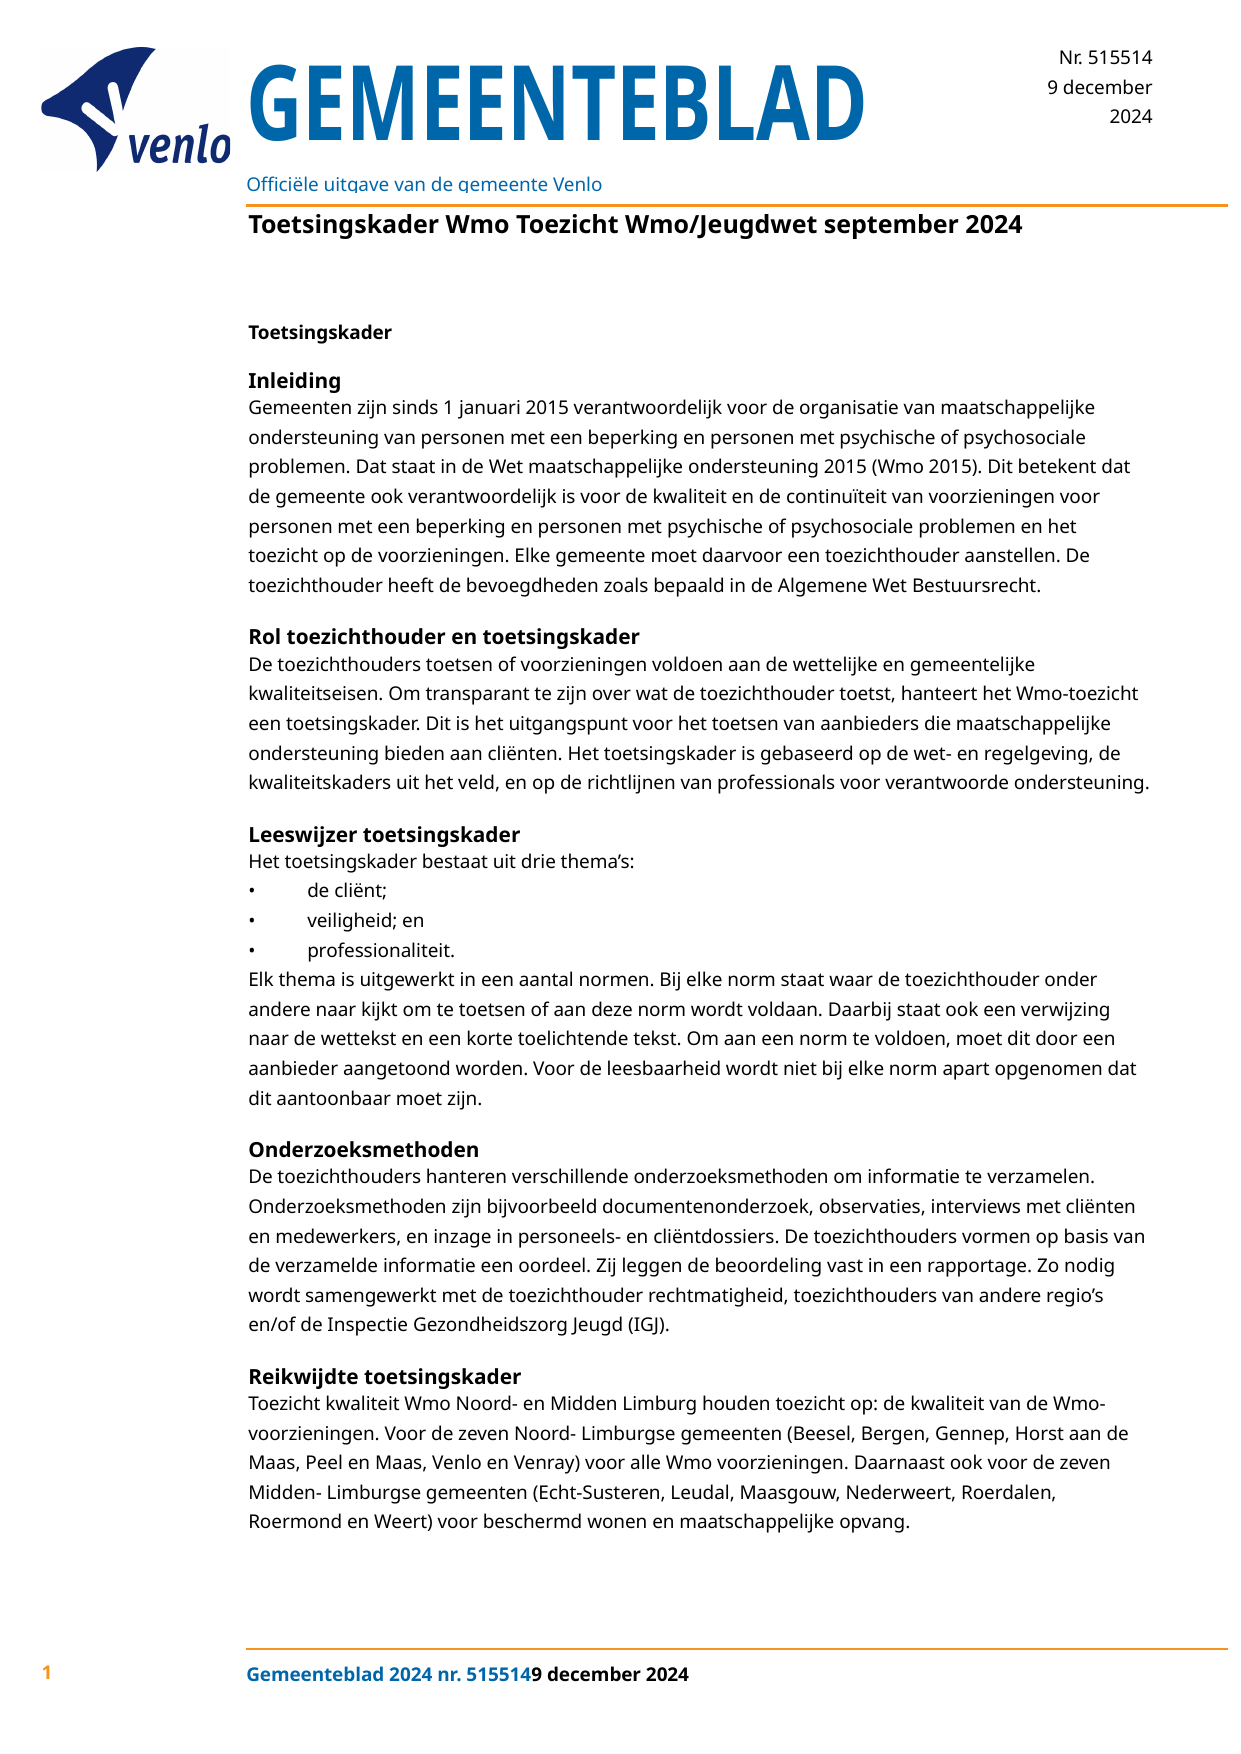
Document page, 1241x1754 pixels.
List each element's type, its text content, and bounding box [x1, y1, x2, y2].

text Toetsingskader Wmo Toezicht Wmo/Jeugdwet september 2024 [248, 207, 1152, 241]
text Het toetsingskader bestaat uit drie thema’s: [248, 848, 1152, 874]
text Inleiding [248, 366, 1152, 394]
text Reikwijdte toetsingskader [248, 1362, 1152, 1390]
text Rol toezichthouder en toetsingskader [248, 622, 1152, 651]
text De toezichthouders toetsen of voorzieningen voldoen aan de wettelijke en gemeentelijke kwaliteitseisen. Om transparant te zijn over wat de toezichthouder toetst, hanteert het Wmo-toezicht een toetsingskader. Dit is het uitgangspunt voor het toetsen van aanbieders die maatschappelijke ondersteuning bieden aan cliënten. Het toetsingskader is gebaseerd op de wet- en regelgeving, de kwaliteitskaders uit het veld, en op de richtlijnen van professionals voor verantwoorde ondersteuning. [248, 651, 1152, 795]
list de cliënt; [248, 878, 1152, 903]
text Leeswijzer toetsingskader [248, 820, 1152, 848]
text Toezicht kwaliteit Wmo Noord- en Midden Limburg houden toezicht op: de kwaliteit van de Wmo-voorzieningen. Voor de zeven Noord- Limburgse gemeenten (Beesel, Bergen, Gennep, Horst aan de Maas, Peel en Maas, Venlo en Venray) voor alle Wmo voorzieningen. Daarnaast ook voor de zeven Midden- Limburgse gemeenten (Echt-Susteren, Leudal, Maasgouw, Nederweert, Roerdalen, Roermond en Weert) voor beschermd wonen en maatschappelijke opvang. [248, 1390, 1152, 1534]
text Elk thema is uitgewerkt in een aantal normen. Bij elke norm staat waar de toezichthouder onder andere naar kijkt om te toetsen of aan deze norm wordt voldaan. Daarbij staat ook een verwijzing naar de wettekst en een korte toelichtende tekst. Om aan een norm te voldoen, moet dit door een aanbieder aangetoond worden. Voor de leesbaarheid wordt niet bij elke norm apart opgenomen dat dit aantoonbaar moet zijn. [248, 966, 1152, 1111]
list professionaliteit. [248, 937, 1152, 963]
text De toezichthouders hanteren verschillende onderzoeksmethoden om informatie te verzamelen. Onderzoeksmethoden zijn bijvoorbeeld documentenonderzoek, observaties, interviews met cliënten en medewerkers, en inzage in personeels- en cliëntdossiers. De toezichthouders vormen op basis van de verzamelde informatie een oordeel. Zij leggen de beoordeling vast in een rapportage. Zo nodig wordt samengewerkt met de toezichthouder rechtmatigheid, toezichthouders van andere regio’s en/of de Inspectie Gezondheidszorg Jeugd (IGJ). [248, 1164, 1152, 1337]
text Toetsingskader [248, 317, 1152, 345]
picture [41, 47, 231, 172]
text Onderzoeksmethoden [248, 1135, 1152, 1164]
text Gemeenten zijn sinds 1 januari 2015 verantwoordelijk voor de organisatie van maatschappelijke ondersteuning van personen met een beperking en personen met psychische of psychosociale problemen. Dat staat in de Wet maatschappelijke ondersteuning 2015 (Wmo 2015). Dit betekent dat de gemeente ook verantwoordelijk is voor de kwaliteit en de continuïteit van voorzieningen voor personen met een beperking en personen met psychische of psychosociale problemen en het toezicht op de voorzieningen. Elke gemeente moet daarvoor een toezichthouder aanstellen. De toezichthouder heeft de bevoegdheden zoals bepaald in de Algemene Wet Bestuursrecht. [248, 394, 1152, 598]
list veiligheid; en [248, 907, 1152, 933]
